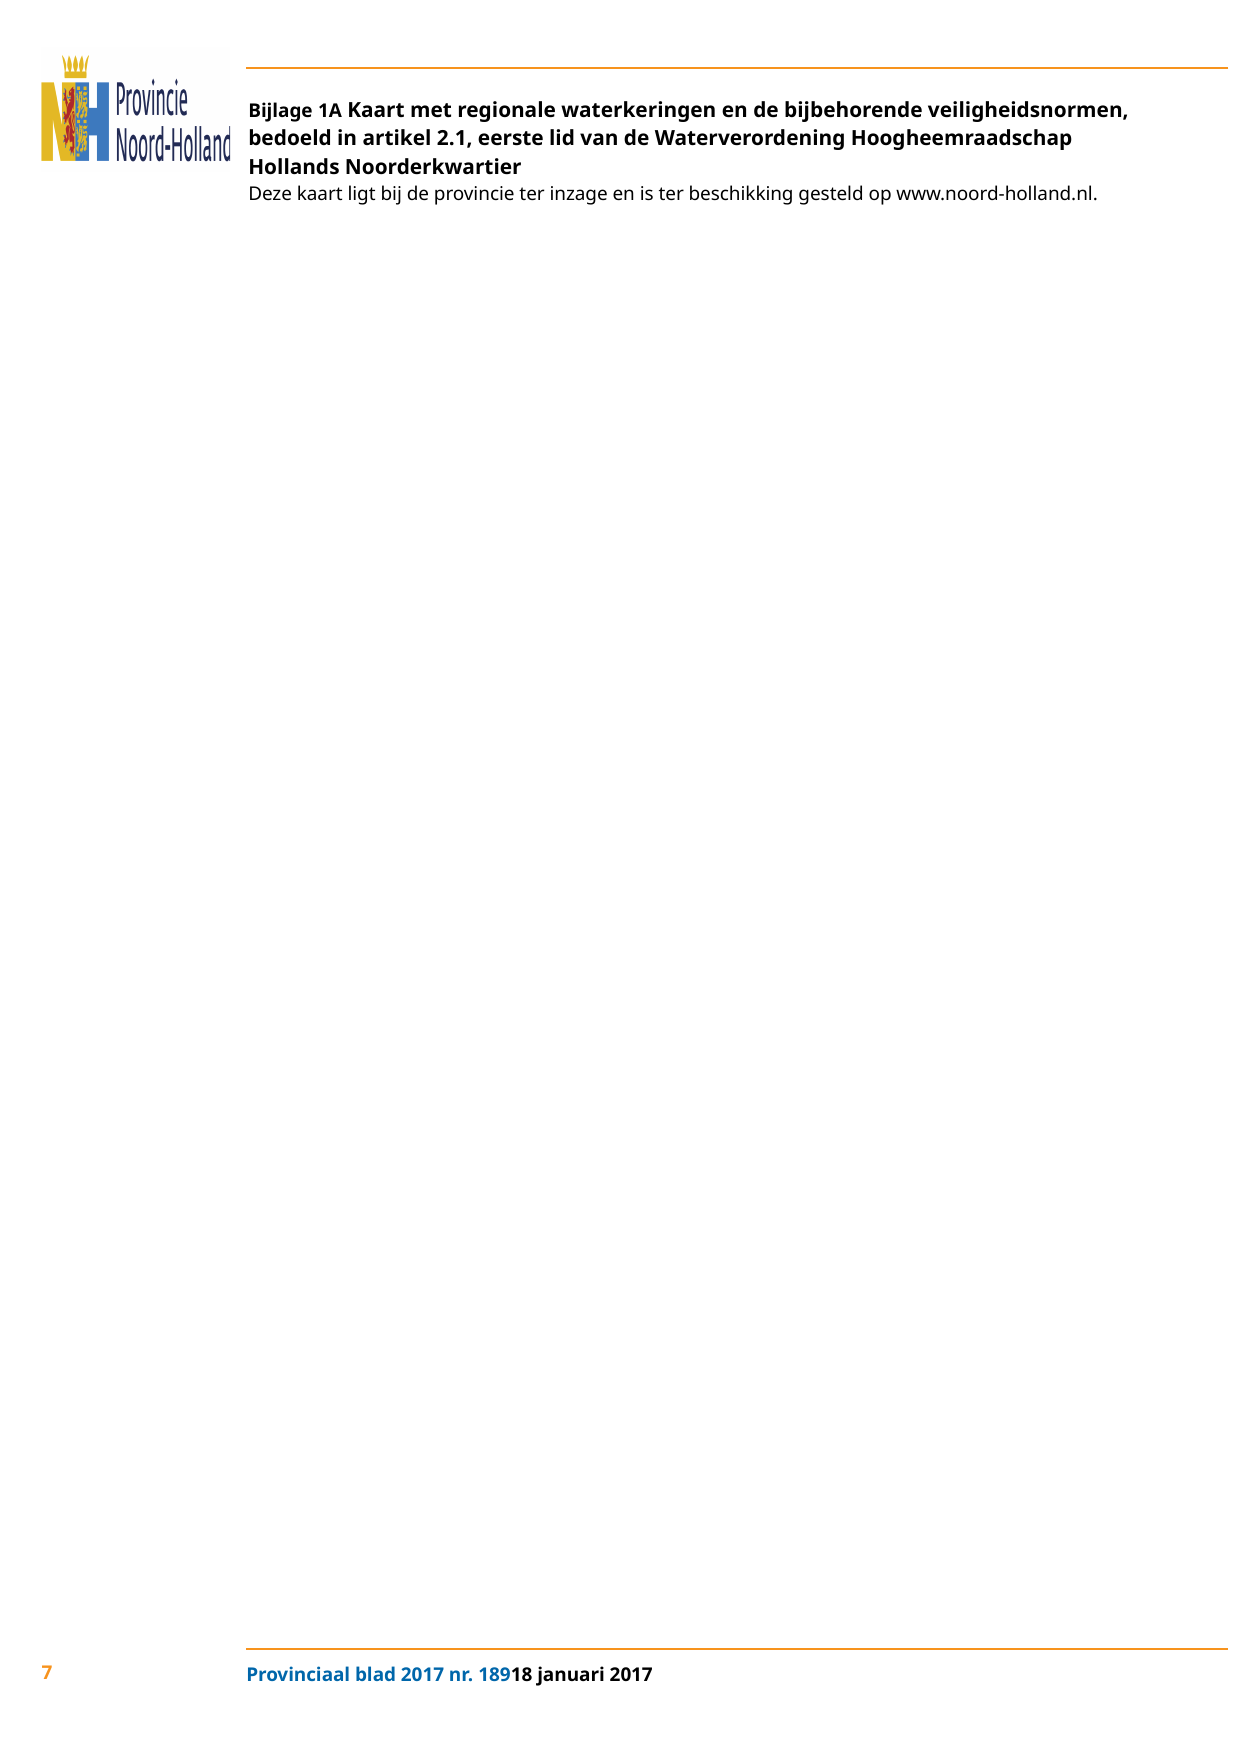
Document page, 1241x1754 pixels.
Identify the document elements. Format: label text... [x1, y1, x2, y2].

text Deze kaart ligt bij de provincie ter inzage en is ter beschikking gesteld op www.noord-holland.nl. [248, 180, 1152, 206]
text Bijlage 1A Kaart met regionale waterkeringen en de bijbehorende veiligheidsnormen, bedoeld in artikel 2.1, eerste lid van de Waterverordening Hoogheemraadschap Hollands Noorderkwartier [248, 95, 1152, 180]
picture [41, 47, 231, 172]
